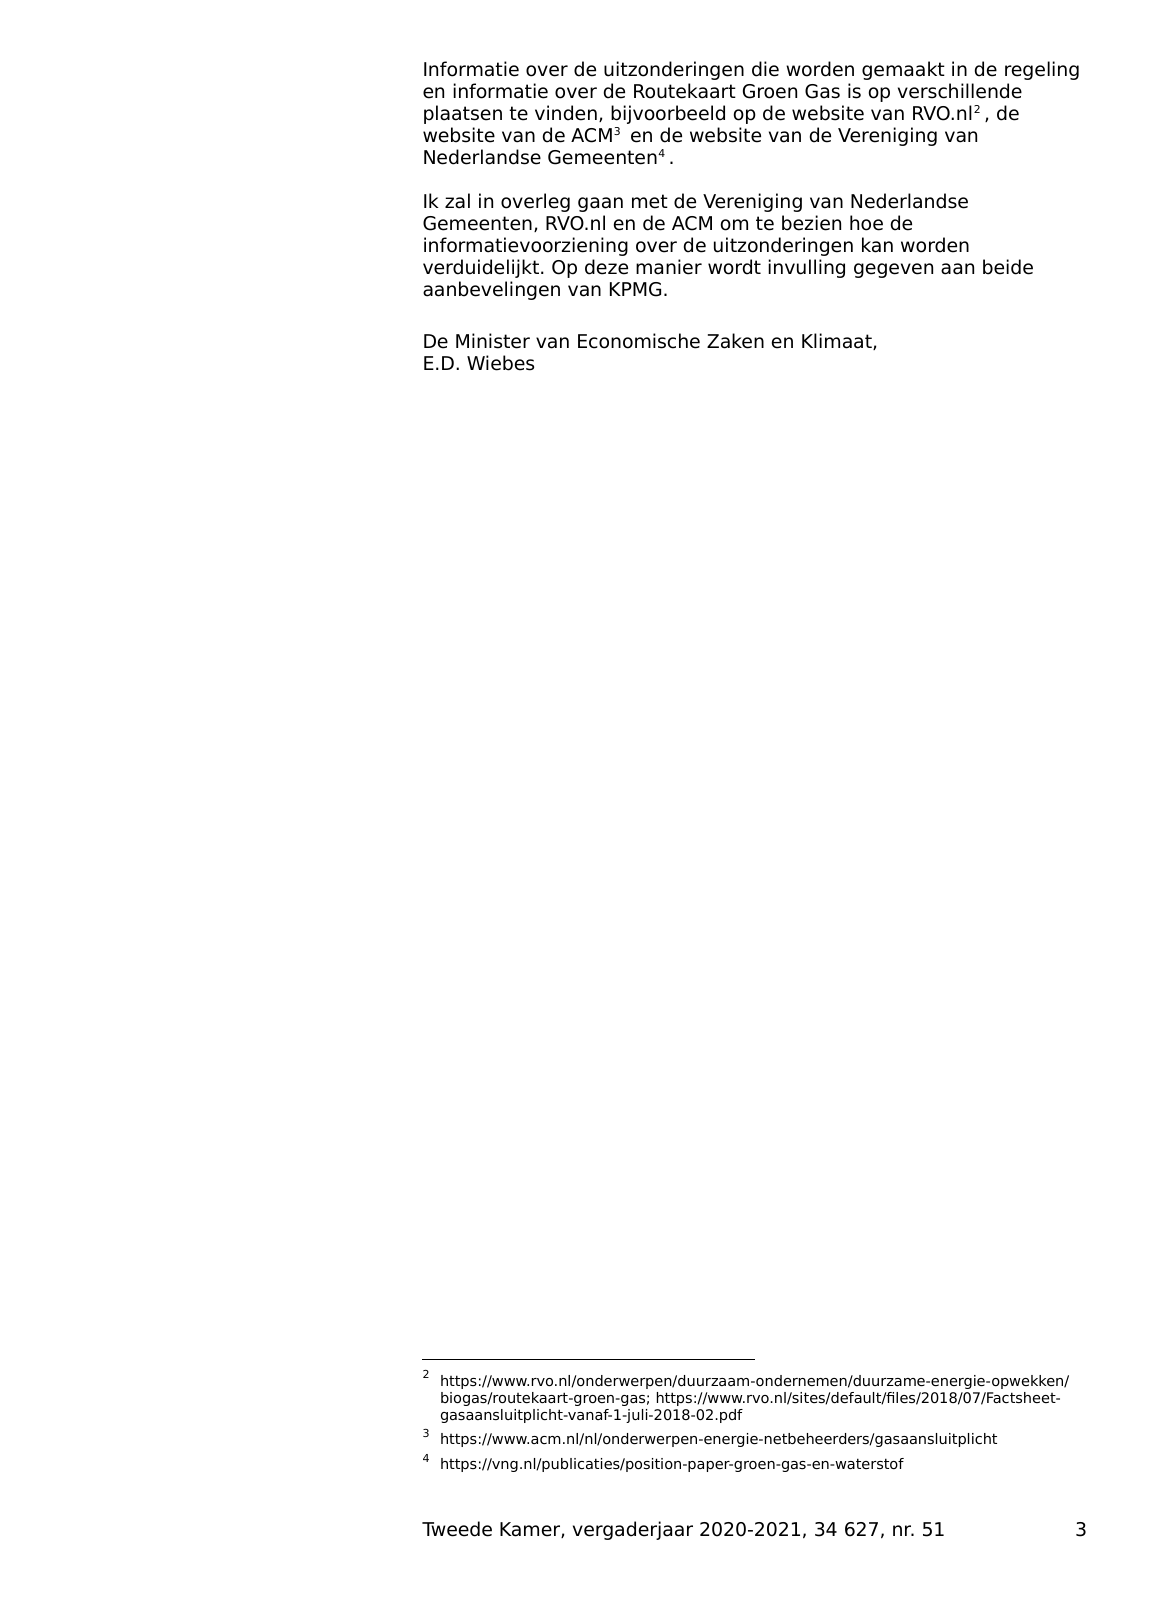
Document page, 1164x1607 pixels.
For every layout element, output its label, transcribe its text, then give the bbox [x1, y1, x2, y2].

text Informatie over de uitzonderingen die worden gemaakt in de regeling en informatie over de Routekaart Groen Gas is op verschillende plaatsen te vinden, bijvoorbeeld op de website van RVO.nl, de website van de ACM en de website van de Vereniging van Nederlandse Gemeenten. [422, 59, 1087, 169]
text Ik zal in overleg gaan met de Vereniging van Nederlandse Gemeenten, RVO.nl en de ACM om te bezien hoe de informatievoorziening over de uitzonderingen kan worden verduidelijkt. Op deze manier wordt invulling gegeven aan beide aanbevelingen van KPMG. [422, 191, 1087, 301]
text De Minister van Economische Zaken en Klimaat, E.D. Wiebes [422, 331, 1087, 375]
text https://www.acm.nl/nl/onderwerpen-energie-netbeheerders/gasaansluitplicht [422, 1427, 1087, 1449]
text https://vng.nl/publicaties/position-paper-groen-gas-en-waterstof [422, 1452, 1087, 1474]
text https://www.rvo.nl/onderwerpen/duurzaam-ondernemen/duurzame-energie-opwekken/biogas/routekaart-groen-gas; https://www.rvo.nl/sites/default/files/2018/07/Factsheet-gasaansluitplicht-vanaf-1-juli-2018-02.pdf [422, 1368, 1087, 1424]
